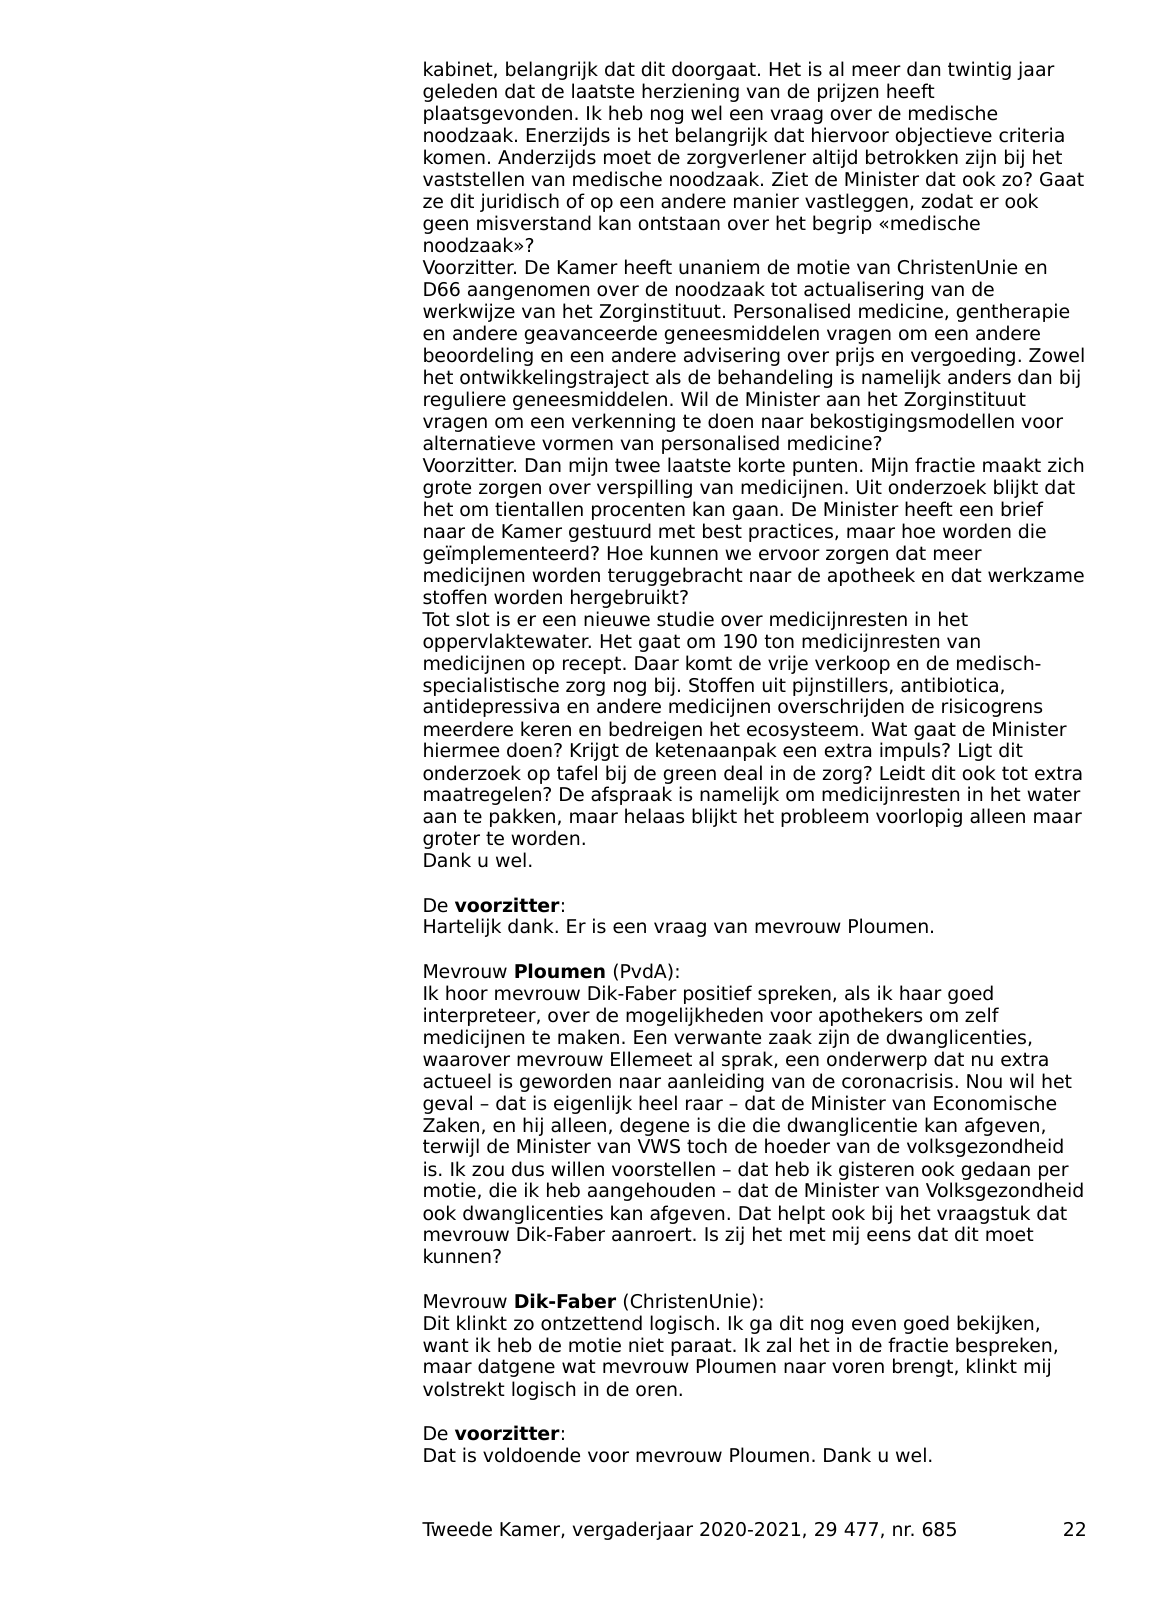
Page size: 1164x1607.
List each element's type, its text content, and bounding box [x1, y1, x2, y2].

text Dit klinkt zo ontzettend logisch. Ik ga dit nog even goed bekijken, want ik heb de motie niet paraat. Ik zal het in de fractie bespreken, maar datgene wat mevrouw Ploumen naar voren brengt, klinkt mij volstrekt logisch in de oren. [422, 1312, 1087, 1400]
text De voorzitter: [422, 894, 1087, 916]
text kabinet, belangrijk dat dit doorgaat. Het is al meer dan twintig jaar geleden dat de laatste herziening van de prijzen heeft plaatsgevonden. Ik heb nog wel een vraag over de medische noodzaak. Enerzijds is het belangrijk dat hiervoor objectieve criteria komen. Anderzijds moet de zorgverlener altijd betrokken zijn bij het vaststellen van medische noodzaak. Ziet de Minister dat ook zo? Gaat ze dit juridisch of op een andere manier vastleggen, zodat er ook geen misverstand kan ontstaan over het begrip «medische noodzaak»? [422, 59, 1087, 257]
text Voorzitter. De Kamer heeft unaniem de motie van ChristenUnie en D66 aangenomen over de noodzaak tot actualisering van de werkwijze van het Zorginstituut. Personalised medicine, gentherapie en andere geavanceerde geneesmiddelen vragen om een andere beoordeling en een andere advisering over prijs en vergoeding. Zowel het ontwikkelingstraject als de behandeling is namelijk anders dan bij reguliere geneesmiddelen. Wil de Minister aan het Zorginstituut vragen om een verkenning te doen naar bekostigingsmodellen voor alternatieve vormen van personalised medicine? [422, 257, 1087, 455]
text Tot slot is er een nieuwe studie over medicijnresten in het oppervlaktewater. Het gaat om 190 ton medicijnresten van medicijnen op recept. Daar komt de vrije verkoop en de medisch-specialistische zorg nog bij. Stoffen uit pijnstillers, antibiotica, antidepressiva en andere medicijnen overschrijden de risicogrens meerdere keren en bedreigen het ecosysteem. Wat gaat de Minister hiermee doen? Krijgt de ketenaanpak een extra impuls? Ligt dit onderzoek op tafel bij de green deal in de zorg? Leidt dit ook tot extra maatregelen? De afspraak is namelijk om medicijnresten in het water aan te pakken, maar helaas blijkt het probleem voorlopig alleen maar groter te worden. [422, 608, 1087, 850]
text Dat is voldoende voor mevrouw Ploumen. Dank u wel. [422, 1444, 1087, 1467]
text Ik hoor mevrouw Dik-Faber positief spreken, als ik haar goed interpreteer, over de mogelijkheden voor apothekers om zelf medicijnen te maken. Een verwante zaak zijn de dwanglicenties, waarover mevrouw Ellemeet al sprak, een onderwerp dat nu extra actueel is geworden naar aanleiding van de coronacrisis. Nou wil het geval – dat is eigenlijk heel raar – dat de Minister van Economische Zaken, en hij alleen, degene is die die dwanglicentie kan afgeven, terwijl de Minister van VWS toch de hoeder van de volksgezondheid is. Ik zou dus willen voorstellen – dat heb ik gisteren ook gedaan per motie, die ik heb aangehouden – dat de Minister van Volksgezondheid ook dwanglicenties kan afgeven. Dat helpt ook bij het vraagstuk dat mevrouw Dik-Faber aanroert. Is zij het met mij eens dat dit moet kunnen? [422, 983, 1087, 1268]
text Mevrouw Ploumen (PvdA): [422, 961, 1087, 983]
text Hartelijk dank. Er is een vraag van mevrouw Ploumen. [422, 916, 1087, 938]
text Voorzitter. Dan mijn twee laatste korte punten. Mijn fractie maakt zich grote zorgen over verspilling van medicijnen. Uit onderzoek blijkt dat het om tientallen procenten kan gaan. De Minister heeft een brief naar de Kamer gestuurd met best practices, maar hoe worden die geïmplementeerd? Hoe kunnen we ervoor zorgen dat meer medicijnen worden teruggebracht naar de apotheek en dat werkzame stoffen worden hergebruikt? [422, 455, 1087, 608]
text Dank u wel. [422, 850, 1087, 872]
text De voorzitter: [422, 1423, 1087, 1444]
text Mevrouw Dik-Faber (ChristenUnie): [422, 1291, 1087, 1312]
